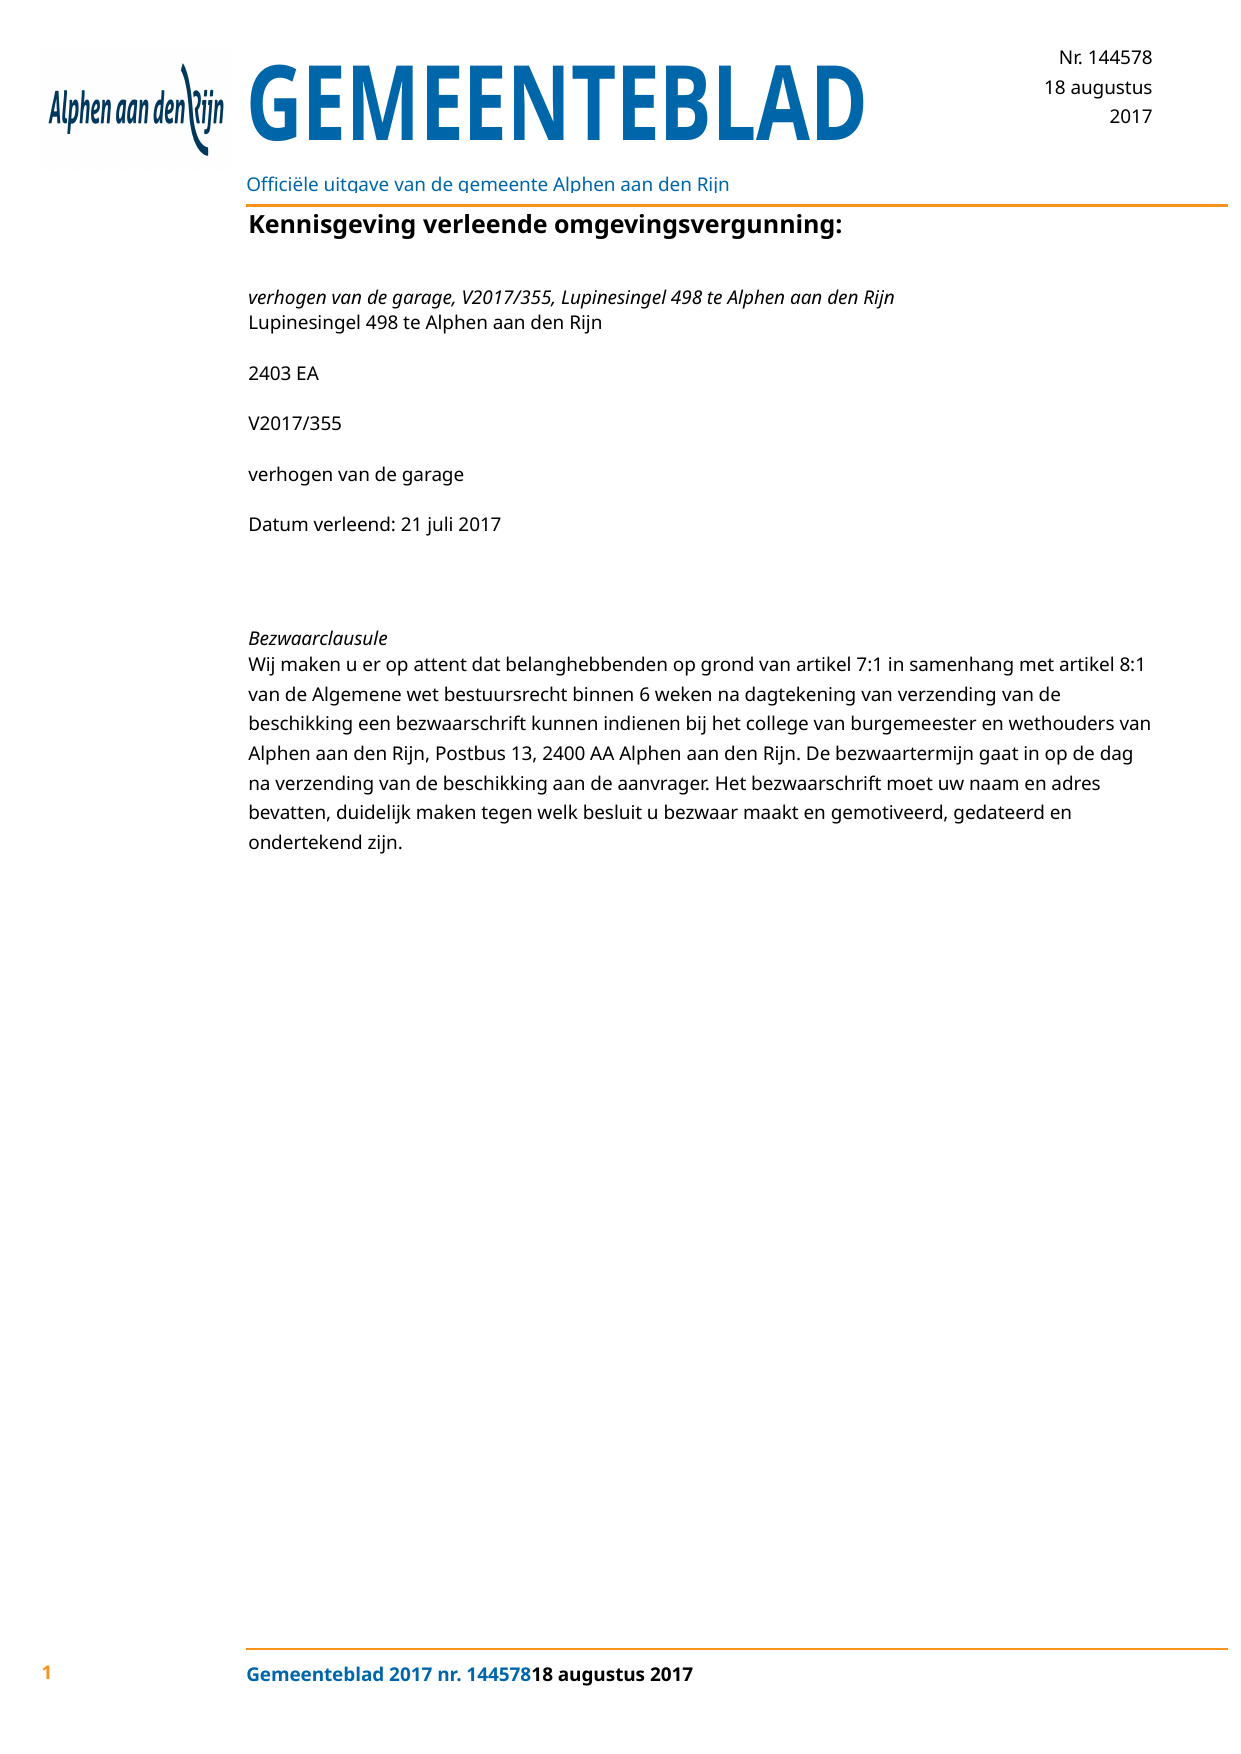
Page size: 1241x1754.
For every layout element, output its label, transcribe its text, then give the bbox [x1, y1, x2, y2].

text V2017/355 [248, 410, 1152, 436]
text verhogen van de garage [248, 461, 1152, 487]
picture [41, 47, 231, 172]
text verhogen van de garage, V2017/355, Lupinesingel 498 te Alphen aan den Rijn [248, 284, 1152, 309]
text Wij maken u er op attent dat belanghebbenden op grond van artikel 7:1 in samenhang met artikel 8:1 van de Algemene wet bestuursrecht binnen 6 weken na dagtekening van verzending van de beschikking een bezwaarschrift kunnen indienen bij het college van burgemeester en wethouders van Alphen aan den Rijn, Postbus 13, 2400 AA Alphen aan den Rijn. De bezwaartermijn gaat in op de dag na verzending van de beschikking aan de aanvrager. Het bezwaarschrift moet uw naam en adres bevatten, duidelijk maken tegen welk besluit u bezwaar maakt en gemotiveerd, gedateerd en ondertekend zijn. [248, 651, 1152, 854]
text Datum verleend: 21 juli 2017 [248, 511, 1152, 537]
text 2403 EA [248, 360, 1152, 386]
text Bezwaarclausule [248, 626, 1152, 651]
text Kennisgeving verleende omgevingsvergunning: [248, 207, 1152, 241]
text Lupinesingel 498 te Alphen aan den Rijn [248, 309, 1152, 335]
